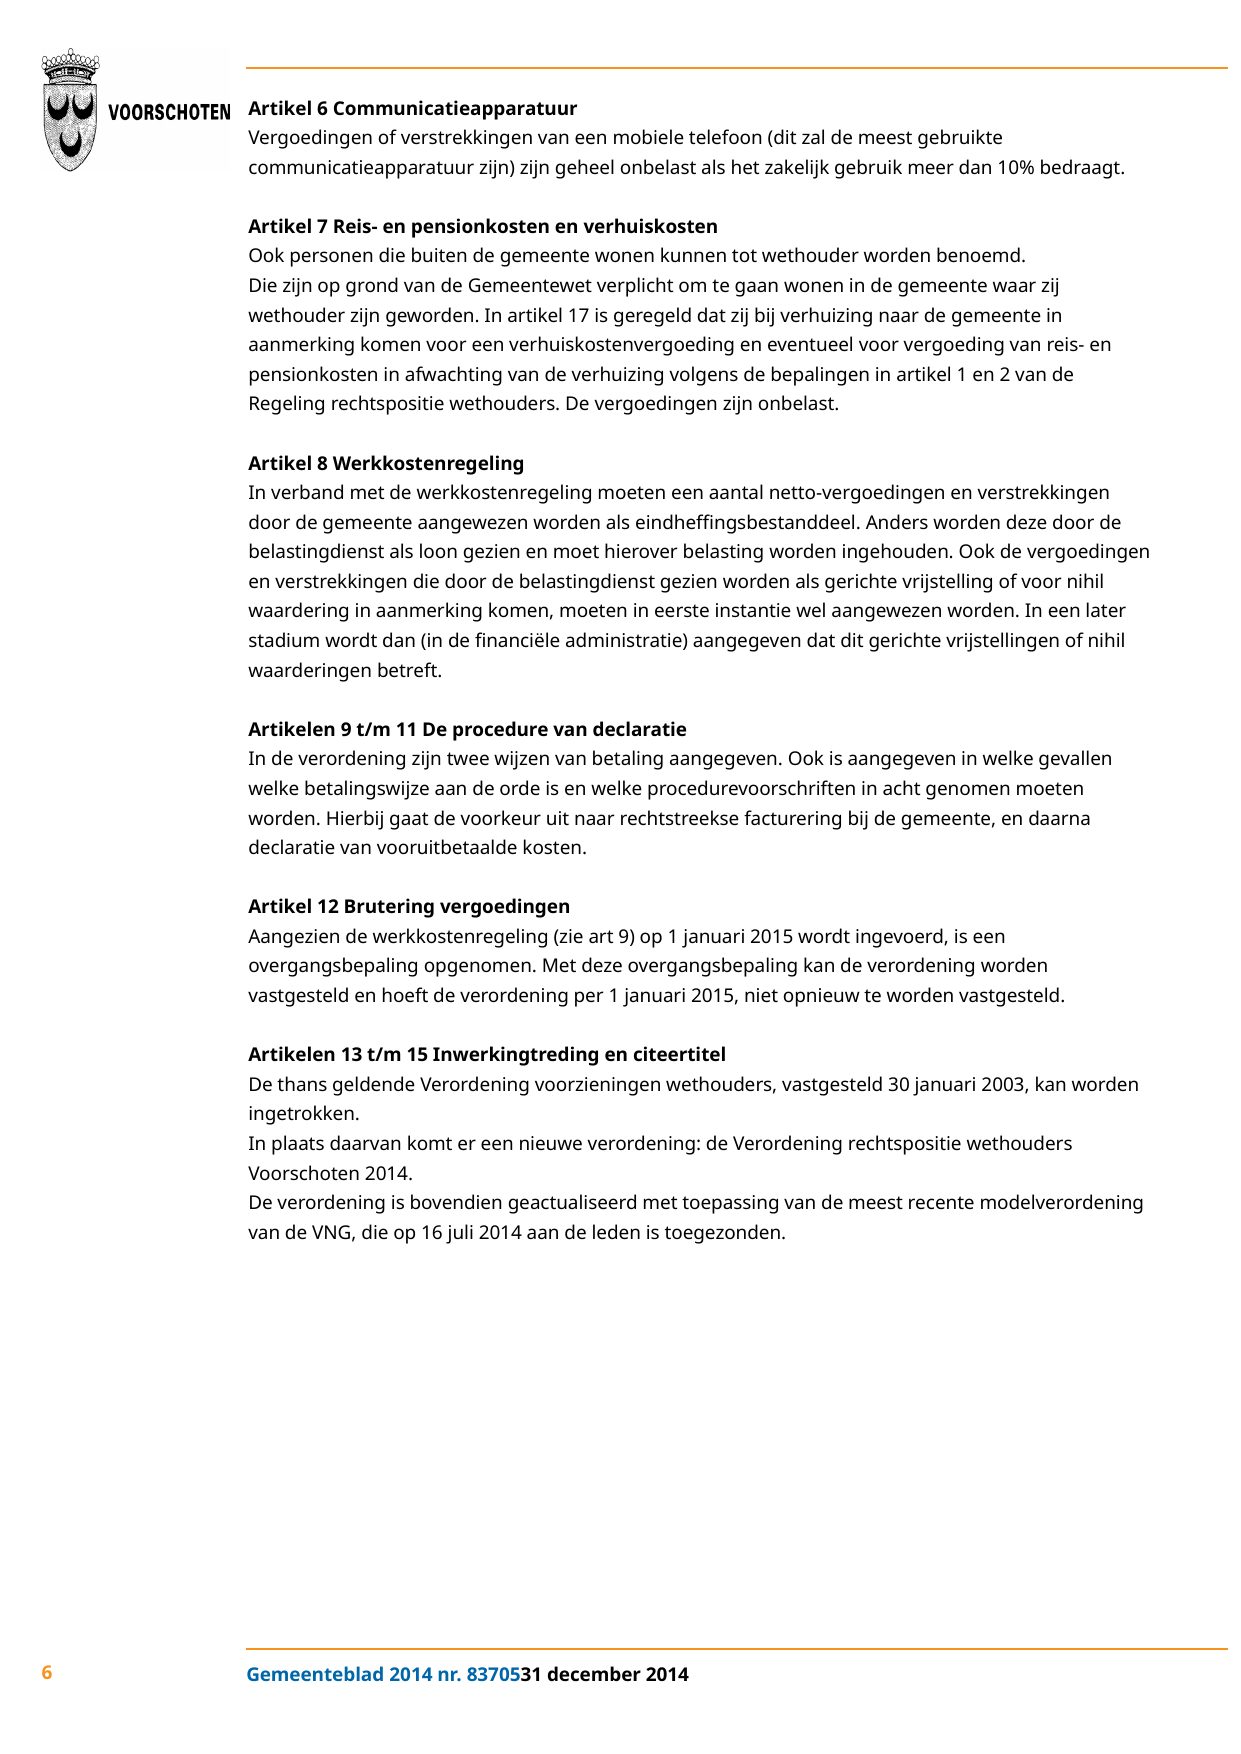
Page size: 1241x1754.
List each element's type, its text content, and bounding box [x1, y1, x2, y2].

text Artikelen 13 t/m 15 Inwerkingtreding en citeertitel [248, 1041, 1152, 1067]
text De verordening is bovendien geactualiseerd met toepassing van de meest recente modelverordening van de VNG, die op 16 juli 2014 aan de leden is toegezonden. [248, 1189, 1152, 1245]
text Artikel 7 Reis- en pensionkosten en verhuiskosten [248, 213, 1152, 239]
picture [41, 47, 231, 172]
text Ook personen die buiten de gemeente wonen kunnen tot wethouder worden benoemd. [248, 243, 1152, 268]
text Aangezien de werkkostenregeling (zie art 9) op 1 januari 2015 wordt ingevoerd, is een overgangsbepaling opgenomen. Met deze overgangsbepaling kan de verordening worden vastgesteld en hoeft de verordening per 1 januari 2015, niet opnieuw te worden vastgesteld. [248, 923, 1152, 1008]
text Artikelen 9 t/m 11 De procedure van declaratie [248, 716, 1152, 742]
text Artikel 12 Brutering vergoedingen [248, 893, 1152, 919]
text In plaats daarvan komt er een nieuwe verordening: de Verordening rechtspositie wethouders Voorschoten 2014. [248, 1130, 1152, 1186]
text In verband met de werkkostenregeling moeten een aantal netto-vergoedingen en verstrekkingen door de gemeente aangewezen worden als eindheffingsbestanddeel. Anders worden deze door de belastingdienst als loon gezien en moet hierover belasting worden ingehouden. Ook de vergoedingen en verstrekkingen die door de belastingdienst gezien worden als gerichte vrijstelling of voor nihil waardering in aanmerking komen, moeten in eerste instantie wel aangewezen worden. In een later stadium wordt dan (in de financiële administratie) aangegeven dat dit gerichte vrijstellingen of nihil waarderingen betreft. [248, 479, 1152, 683]
text In de verordening zijn twee wijzen van betaling aangegeven. Ook is aangegeven in welke gevallen welke betalingswijze aan de orde is en welke procedurevoorschriften in acht genomen moeten worden. Hierbij gaat de voorkeur uit naar rechtstreekse facturering bij de gemeente, en daarna declaratie van vooruitbetaalde kosten. [248, 746, 1152, 860]
text Artikel 6 Communicatieapparatuur [248, 95, 1152, 121]
text Vergoedingen of verstrekkingen van een mobiele telefoon (dit zal de meest gebruikte communicatieapparatuur zijn) zijn geheel onbelast als het zakelijk gebruik meer dan 10% bedraagt. [248, 124, 1152, 180]
text De thans geldende Verordening voorzieningen wethouders, vastgesteld 30 januari 2003, kan worden ingetrokken. [248, 1071, 1152, 1126]
text Artikel 8 Werkkostenregeling [248, 450, 1152, 476]
text Die zijn op grond van de Gemeentewet verplicht om te gaan wonen in de gemeente waar zij wethouder zijn geworden. In artikel 17 is geregeld dat zij bij verhuizing naar de gemeente in aanmerking komen voor een verhuiskostenvergoeding en eventueel voor vergoeding van reis- en pensionkosten in afwachting van de verhuizing volgens de bepalingen in artikel 1 en 2 van de Regeling rechtspositie wethouders. De vergoedingen zijn onbelast. [248, 272, 1152, 416]
